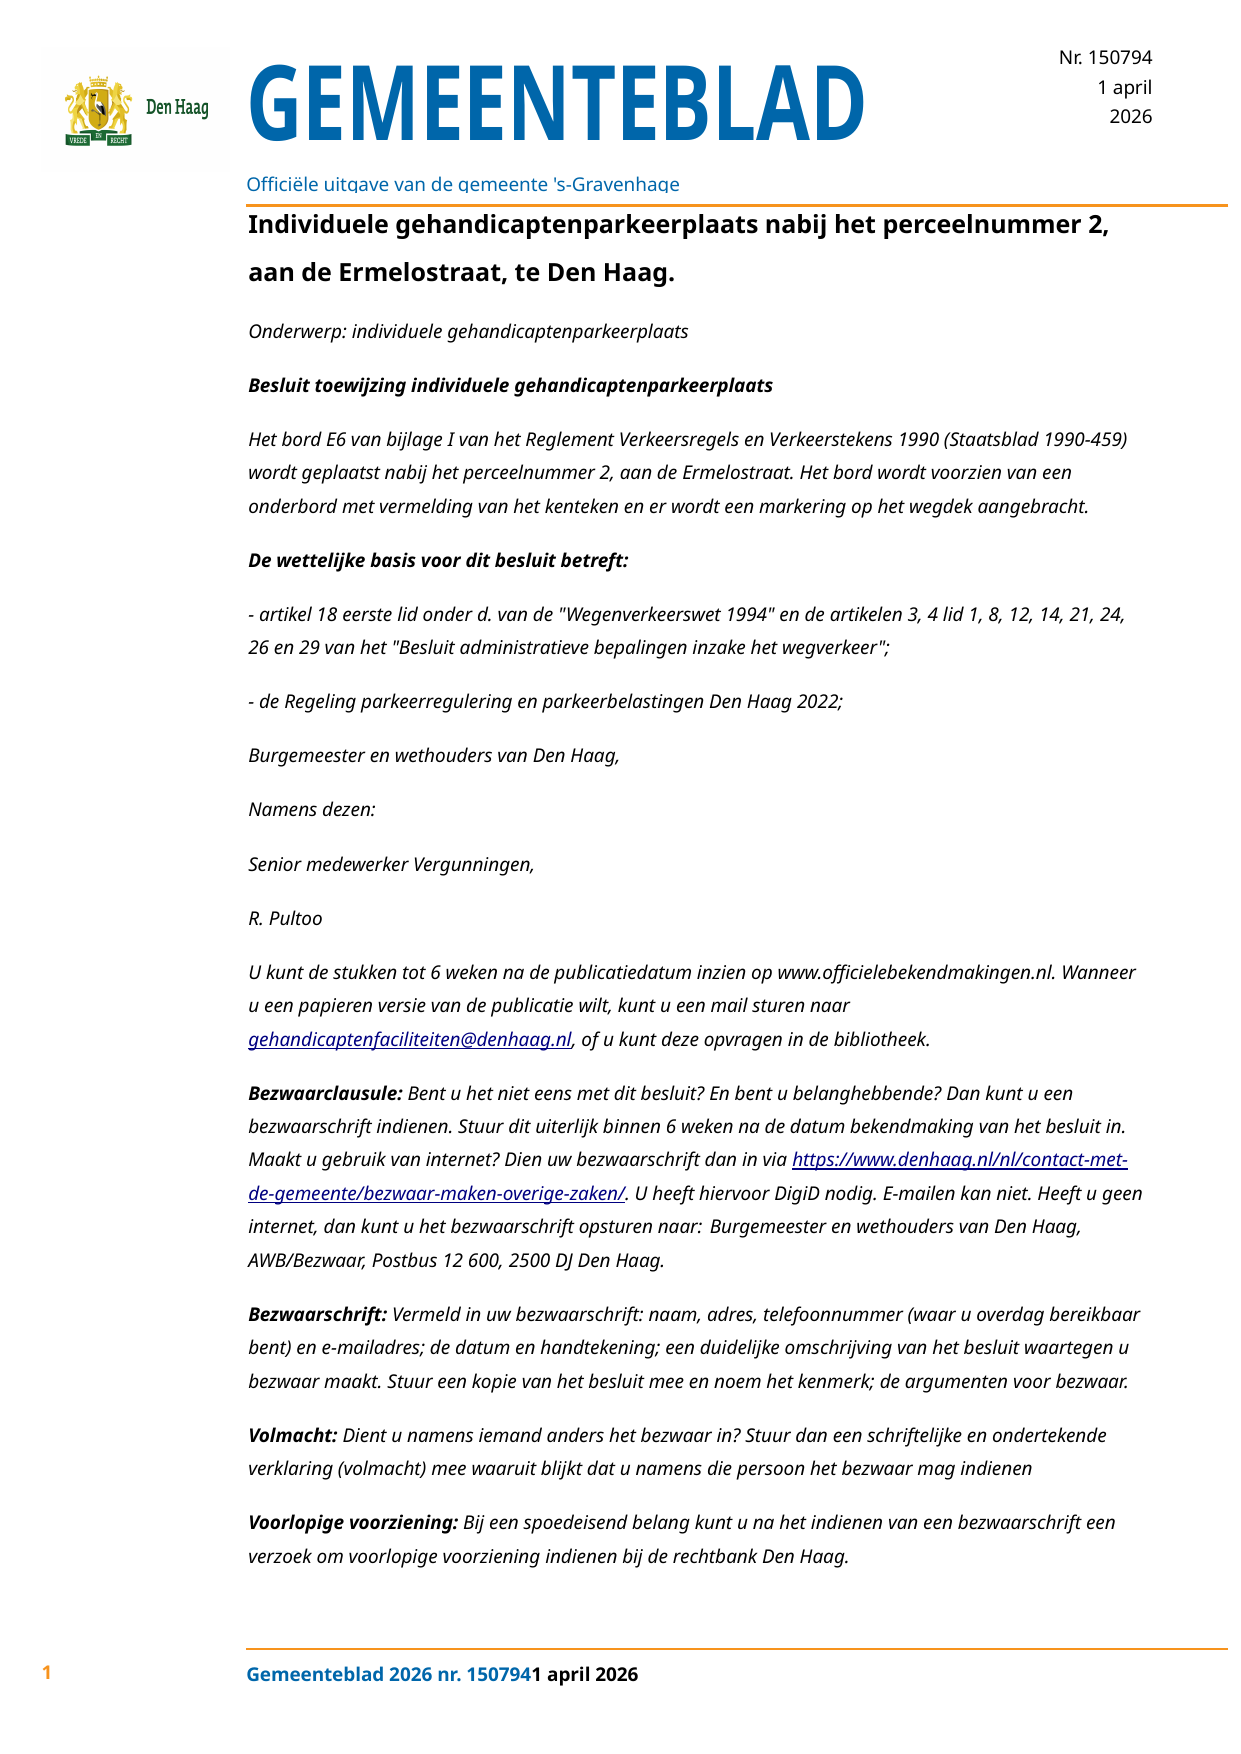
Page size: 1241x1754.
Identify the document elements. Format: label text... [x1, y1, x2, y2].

picture [41, 47, 231, 172]
text Individuele gehandicaptenparkeerplaats nabij het perceelnummer 2, aan de Ermelostraat, te Den Haag. [248, 207, 1152, 288]
text Besluit toewijzing individuele gehandicaptenparkeerplaats [248, 372, 1152, 398]
text Onderwerp: individuele gehandicaptenparkeerplaats [248, 318, 1152, 344]
text - artikel 18 eerste lid onder d. van de "Wegenverkeerswet 1994" en de artikelen 3, 4 lid 1, 8, 12, 14, 21, 24, 26 en 29 van het "Besluit administratieve bepalingen inzake het wegverkeer"; [248, 601, 1152, 660]
text Volmacht: Dient u namens iemand anders het bezwaar in? Stuur dan een schriftelijke en ondertekende verklaring (volmacht) mee waaruit blijkt dat u namens die persoon het bezwaar mag indienen [248, 1422, 1152, 1481]
text Senior medewerker Vergunningen, [248, 851, 1152, 876]
text Bezwaarclausule: Bent u het niet eens met dit besluit? En bent u belanghebbende? Dan kunt u een bezwaarschrift indienen. Stuur dit uiterlijk binnen 6 weken na de datum bekendmaking van het besluit in. Maakt u gebruik van internet? Dien uw bezwaarschrift dan in via https://www.denhaag.nl/nl/contact-met-de-gemeente/bezwaar-maken-overige-zaken/. U heeft hiervoor DigiD nodig. E-mailen kan niet. Heeft u geen internet, dan kunt u het bezwaarschrift opsturen naar: Burgemeester en wethouders van Den Haag, AWB/Bezwaar, Postbus 12 600, 2500 DJ Den Haag. [248, 1080, 1152, 1273]
text Het bord E6 van bijlage I van het Reglement Verkeersregels en Verkeerstekens 1990 (Staatsblad 1990-459) wordt geplaatst nabij het perceelnummer 2, aan de Ermelostraat. Het bord wordt voorzien van een onderbord met vermelding van het kenteken en er wordt een markering op het wegdek aangebracht. [248, 426, 1152, 519]
text U kunt de stukken tot 6 weken na de publicatiedatum inzien op www.officielebekendmakingen.nl. Wanneer u een papieren versie van de publicatie wilt, kunt u een mail sturen naar gehandicaptenfaciliteiten@denhaag.nl, of u kunt deze opvragen in de bibliotheek. [248, 959, 1152, 1051]
text Burgemeester en wethouders van Den Haag, [248, 743, 1152, 768]
text De wettelijke basis voor dit besluit betreft: [248, 547, 1152, 573]
text Bezwaarschrift: Vermeld in uw bezwaarschrift: naam, adres, telefoonnummer (waar u overdag bereikbaar bent) en e-mailadres; de datum en handtekening; een duidelijke omschrijving van het besluit waartegen u bezwaar maakt. Stuur een kopie van het besluit mee en noem het kenmerk; de argumenten voor bezwaar. [248, 1301, 1152, 1394]
text - de Regeling parkeerregulering en parkeerbelastingen Den Haag 2022; [248, 688, 1152, 714]
text Voorlopige voorziening: Bij een spoedeisend belang kunt u na het indienen van een bezwaarschrift een verzoek om voorlopige voorziening indienen bij de rechtbank Den Haag. [248, 1509, 1152, 1569]
text Namens dezen: [248, 797, 1152, 822]
text R. Pultoo [248, 905, 1152, 931]
